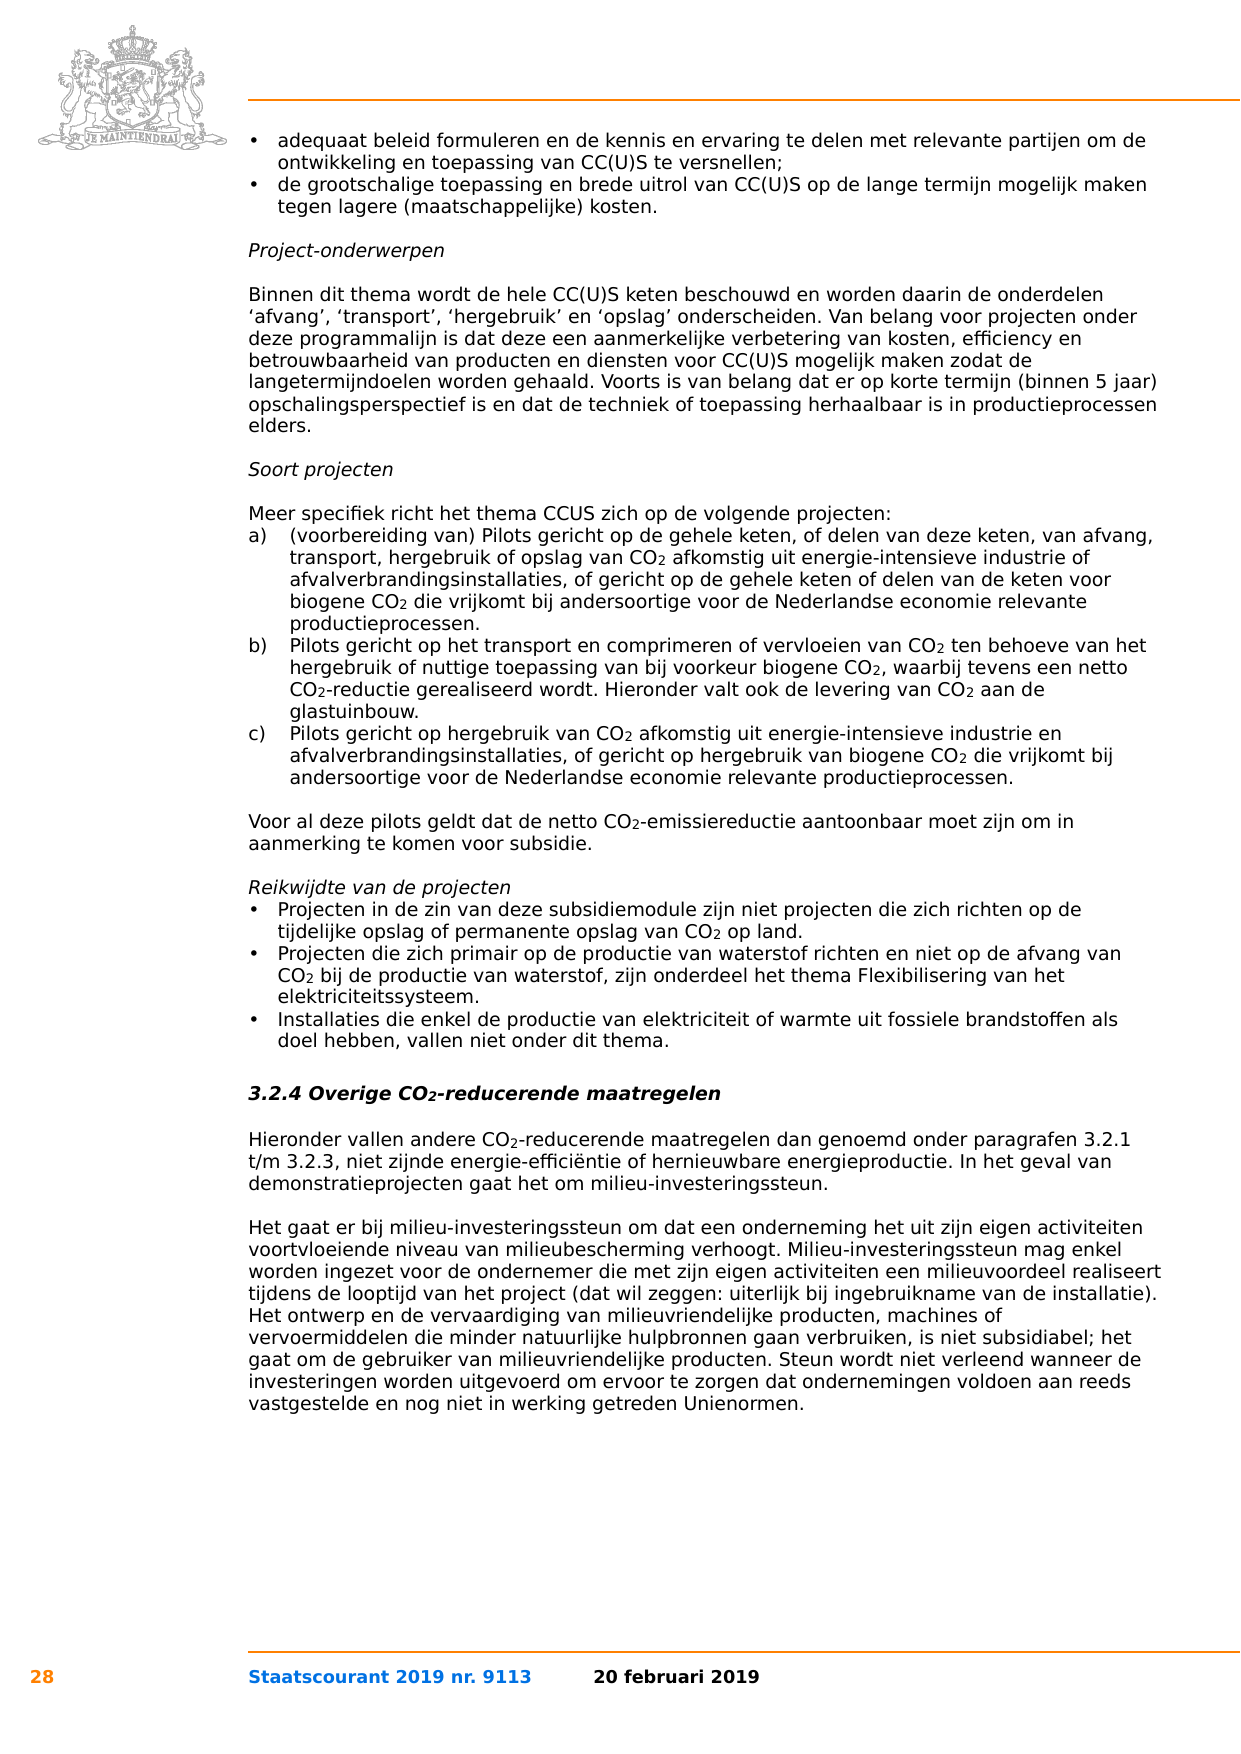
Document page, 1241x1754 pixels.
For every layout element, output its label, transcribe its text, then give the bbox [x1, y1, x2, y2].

text a) (voorbereiding van) Pilots gericht op de gehele keten, of delen van deze keten, van afvang, transport, hergebruik of opslag van CO2 afkomstig uit energie-intensieve industrie of afvalverbrandingsinstallaties, of gericht op de gehele keten of delen van de keten voor biogene CO2 die vrijkomt bij andersoortige voor de Nederlandse economie relevante productieprocessen. [248, 525, 1163, 635]
text Voor al deze pilots geldt dat de netto CO2-emissiereductie aantoonbaar moet zijn om in aanmerking te komen voor subsidie. [248, 811, 1163, 855]
text • de grootschalige toepassing en brede uitrol van CC(U)S op de lange termijn mogelijk maken tegen lagere (maatschappelijke) kosten. [248, 174, 1163, 218]
text Hieronder vallen andere CO2-reducerende maatregelen dan genoemd onder paragrafen 3.2.1 t/m 3.2.3, niet zijnde energie-efficiëntie of hernieuwbare energieproductie. In het geval van demonstratieprojecten gaat het om milieu-investeringssteun. [248, 1129, 1163, 1195]
text b) Pilots gericht op het transport en comprimeren of vervloeien van CO2 ten behoeve van het hergebruik of nuttige toepassing van bij voorkeur biogene CO2, waarbij tevens een netto CO2-reductie gerealiseerd wordt. Hieronder valt ook de levering van CO2 aan de glastuinbouw. [248, 635, 1163, 723]
text Het gaat er bij milieu-investeringssteun om dat een onderneming het uit zijn eigen activiteiten voortvloeiende niveau van milieubescherming verhoogt. Milieu-investeringssteun mag enkel worden ingezet voor de ondernemer die met zijn eigen activiteiten een milieuvoordeel realiseert tijdens de looptijd van het project (dat wil zeggen: uiterlijk bij ingebruikname van de installatie). Het ontwerp en de vervaardiging van milieuvriendelijke producten, machines of vervoermiddelen die minder natuurlijke hulpbronnen gaan verbruiken, is niet subsidiabel; het gaat om de gebruiker van milieuvriendelijke producten. Steun wordt niet verleend wanneer de investeringen worden uitgevoerd om ervoor te zorgen dat ondernemingen voldoen aan reeds vastgestelde en nog niet in werking getreden Unienormen. [248, 1217, 1163, 1415]
text c) Pilots gericht op hergebruik van CO2 afkomstig uit energie-intensieve industrie en afvalverbrandingsinstallaties, of gericht op hergebruik van biogene CO2 die vrijkomt bij andersoortige voor de Nederlandse economie relevante productieprocessen. [248, 723, 1163, 789]
subtitle 3.2.4 Overige CO2-reducerende maatregelen [248, 1082, 1163, 1104]
text Meer specifiek richt het thema CCUS zich op de volgende projecten: [248, 503, 1163, 525]
picture [38, 25, 227, 150]
text • Projecten die zich primair op de productie van waterstof richten en niet op de afvang van CO2 bij de productie van waterstof, zijn onderdeel het thema Flexibilisering van het elektriciteitssysteem. [248, 942, 1163, 1008]
text Binnen dit thema wordt de hele CC(U)S keten beschouwd en worden daarin de onderdelen ‘afvang’, ‘transport’, ‘hergebruik’ en ‘opslag’ onderscheiden. Van belang voor projecten onder deze programmalijn is dat deze een aanmerkelijke verbetering van kosten, efficiency en betrouwbaarheid van producten en diensten voor CC(U)S mogelijk maken zodat de langetermijndoelen worden gehaald. Voorts is van belang dat er op korte termijn (binnen 5 jaar) opschalingsperspectief is en dat de techniek of toepassing herhaalbaar is in productieprocessen elders. [248, 283, 1163, 437]
subtitle Soort projecten [248, 459, 1163, 481]
subtitle Project-onderwerpen [248, 240, 1163, 262]
text • Installaties die enkel de productie van elektriciteit of warmte uit fossiele brandstoffen als doel hebben, vallen niet onder dit thema. [248, 1008, 1163, 1052]
subtitle Reikwijdte van de projecten [248, 877, 1163, 898]
text • Projecten in de zin van deze subsidiemodule zijn niet projecten die zich richten op de tijdelijke opslag of permanente opslag van CO2 op land. [248, 898, 1163, 942]
text • adequaat beleid formuleren en de kennis en ervaring te delen met relevante partijen om de ontwikkeling en toepassing van CC(U)S te versnellen; [248, 130, 1163, 174]
